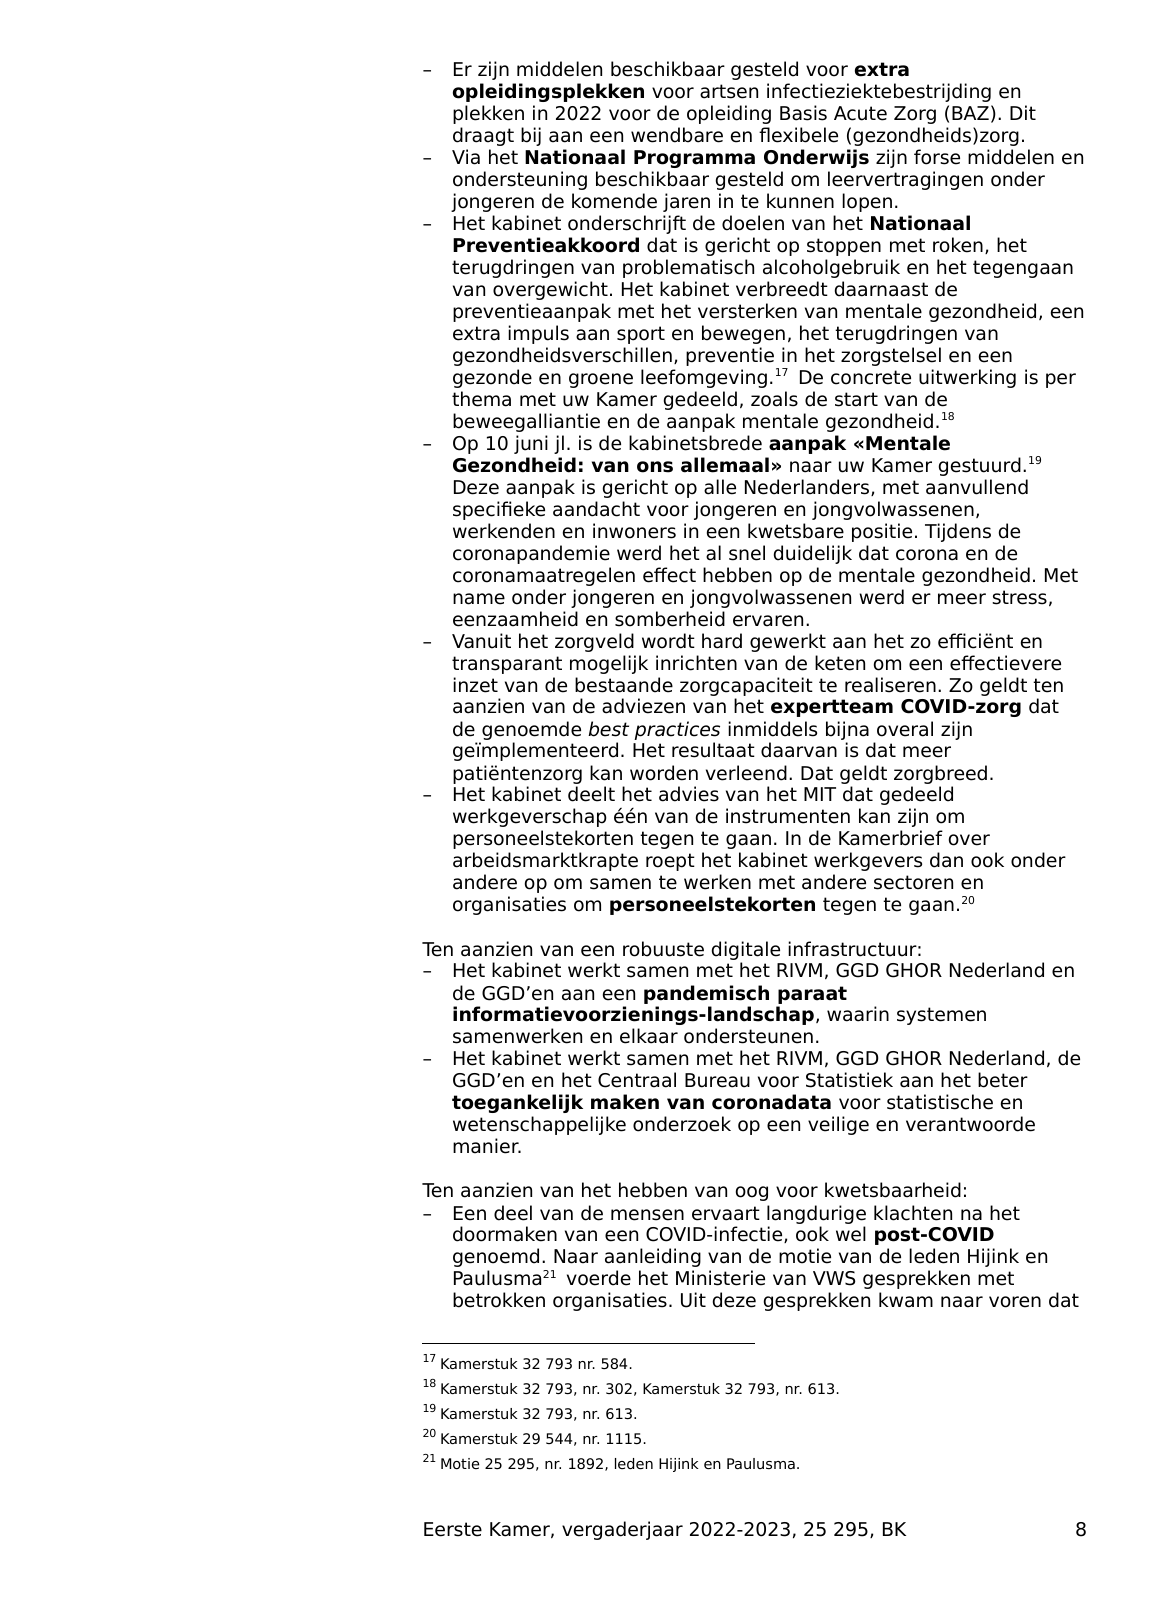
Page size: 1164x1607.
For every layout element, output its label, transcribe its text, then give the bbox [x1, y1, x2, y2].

text – Het kabinet deelt het advies van het MIT dat gedeeld werkgeverschap één van de instrumenten kan zijn om personeelstekorten tegen te gaan. In de Kamerbrief over arbeidsmarktkrapte roept het kabinet werkgevers dan ook onder andere op om samen te werken met andere sectoren en organisaties om personeelstekorten tegen te gaan. [422, 784, 1087, 916]
text Kamerstuk 32 793 nr. 584. [422, 1352, 1087, 1374]
text Kamerstuk 32 793, nr. 302, Kamerstuk 32 793, nr. 613. [422, 1377, 1087, 1399]
text – Op 10 juni jl. is de kabinetsbrede aanpak «Mentale Gezondheid: van ons allemaal» naar uw Kamer gestuurd. Deze aanpak is gericht op alle Nederlanders, met aanvullend specifieke aandacht voor jongeren en jongvolwassenen, werkenden en inwoners in een kwetsbare positie. Tijdens de coronapandemie werd het al snel duidelijk dat corona en de coronamaatregelen effect hebben op de mentale gezondheid. Met name onder jongeren en jongvolwassenen werd er meer stress, eenzaamheid en somberheid ervaren. [422, 433, 1087, 631]
text – Er zijn middelen beschikbaar gesteld voor extra opleidingsplekken voor artsen infectieziektebestrijding en plekken in 2022 voor de opleiding Basis Acute Zorg (BAZ). Dit draagt bij aan een wendbare en flexibele (gezondheids)zorg. [422, 59, 1087, 147]
text Ten aanzien van het hebben van oog voor kwetsbaarheid: [422, 1180, 1087, 1202]
text Motie 25 295, nr. 1892, leden Hijink en Paulusma. [422, 1452, 1087, 1474]
text Kamerstuk 29 544, nr. 1115. [422, 1427, 1087, 1449]
text – Het kabinet werkt samen met het RIVM, GGD GHOR Nederland, de GGD’en en het Centraal Bureau voor Statistiek aan het beter toegankelijk maken van coronadata voor statistische en wetenschappelijke onderzoek op een veilige en verantwoorde manier. [422, 1048, 1087, 1158]
text – Via het Nationaal Programma Onderwijs zijn forse middelen en ondersteuning beschikbaar gesteld om leervertragingen onder jongeren de komende jaren in te kunnen lopen. [422, 147, 1087, 213]
text – Het kabinet onderschrijft de doelen van het Nationaal Preventieakkoord dat is gericht op stoppen met roken, het terugdringen van problematisch alcoholgebruik en het tegengaan van overgewicht. Het kabinet verbreedt daarnaast de preventieaanpak met het versterken van mentale gezondheid, een extra impuls aan sport en bewegen, het terugdringen van gezondheidsverschillen, preventie in het zorgstelsel en een gezonde en groene leefomgeving. De concrete uitwerking is per thema met uw Kamer gedeeld, zoals de start van de beweegalliantie en de aanpak mentale gezondheid. [422, 213, 1087, 433]
text – Het kabinet werkt samen met het RIVM, GGD GHOR Nederland en de GGD’en aan een pandemisch paraat informatievoorzienings-landschap, waarin systemen samenwerken en elkaar ondersteunen. [422, 960, 1087, 1048]
text – Een deel van de mensen ervaart langdurige klachten na het doormaken van een COVID-infectie, ook wel post-COVID genoemd. Naar aanleiding van de motie van de leden Hijink en Paulusma voerde het Ministerie van VWS gesprekken met betrokken organisaties. Uit deze gesprekken kwam naar voren dat [422, 1202, 1087, 1312]
text – Vanuit het zorgveld wordt hard gewerkt aan het zo efficiënt en transparant mogelijk inrichten van de keten om een effectievere inzet van de bestaande zorgcapaciteit te realiseren. Zo geldt ten aanzien van de adviezen van het expertteam COVID-zorg dat de genoemde best practices inmiddels bijna overal zijn geïmplementeerd. Het resultaat daarvan is dat meer patiëntenzorg kan worden verleend. Dat geldt zorgbreed. [422, 631, 1087, 784]
text Kamerstuk 32 793, nr. 613. [422, 1402, 1087, 1424]
text Ten aanzien van een robuuste digitale infrastructuur: [422, 938, 1087, 960]
